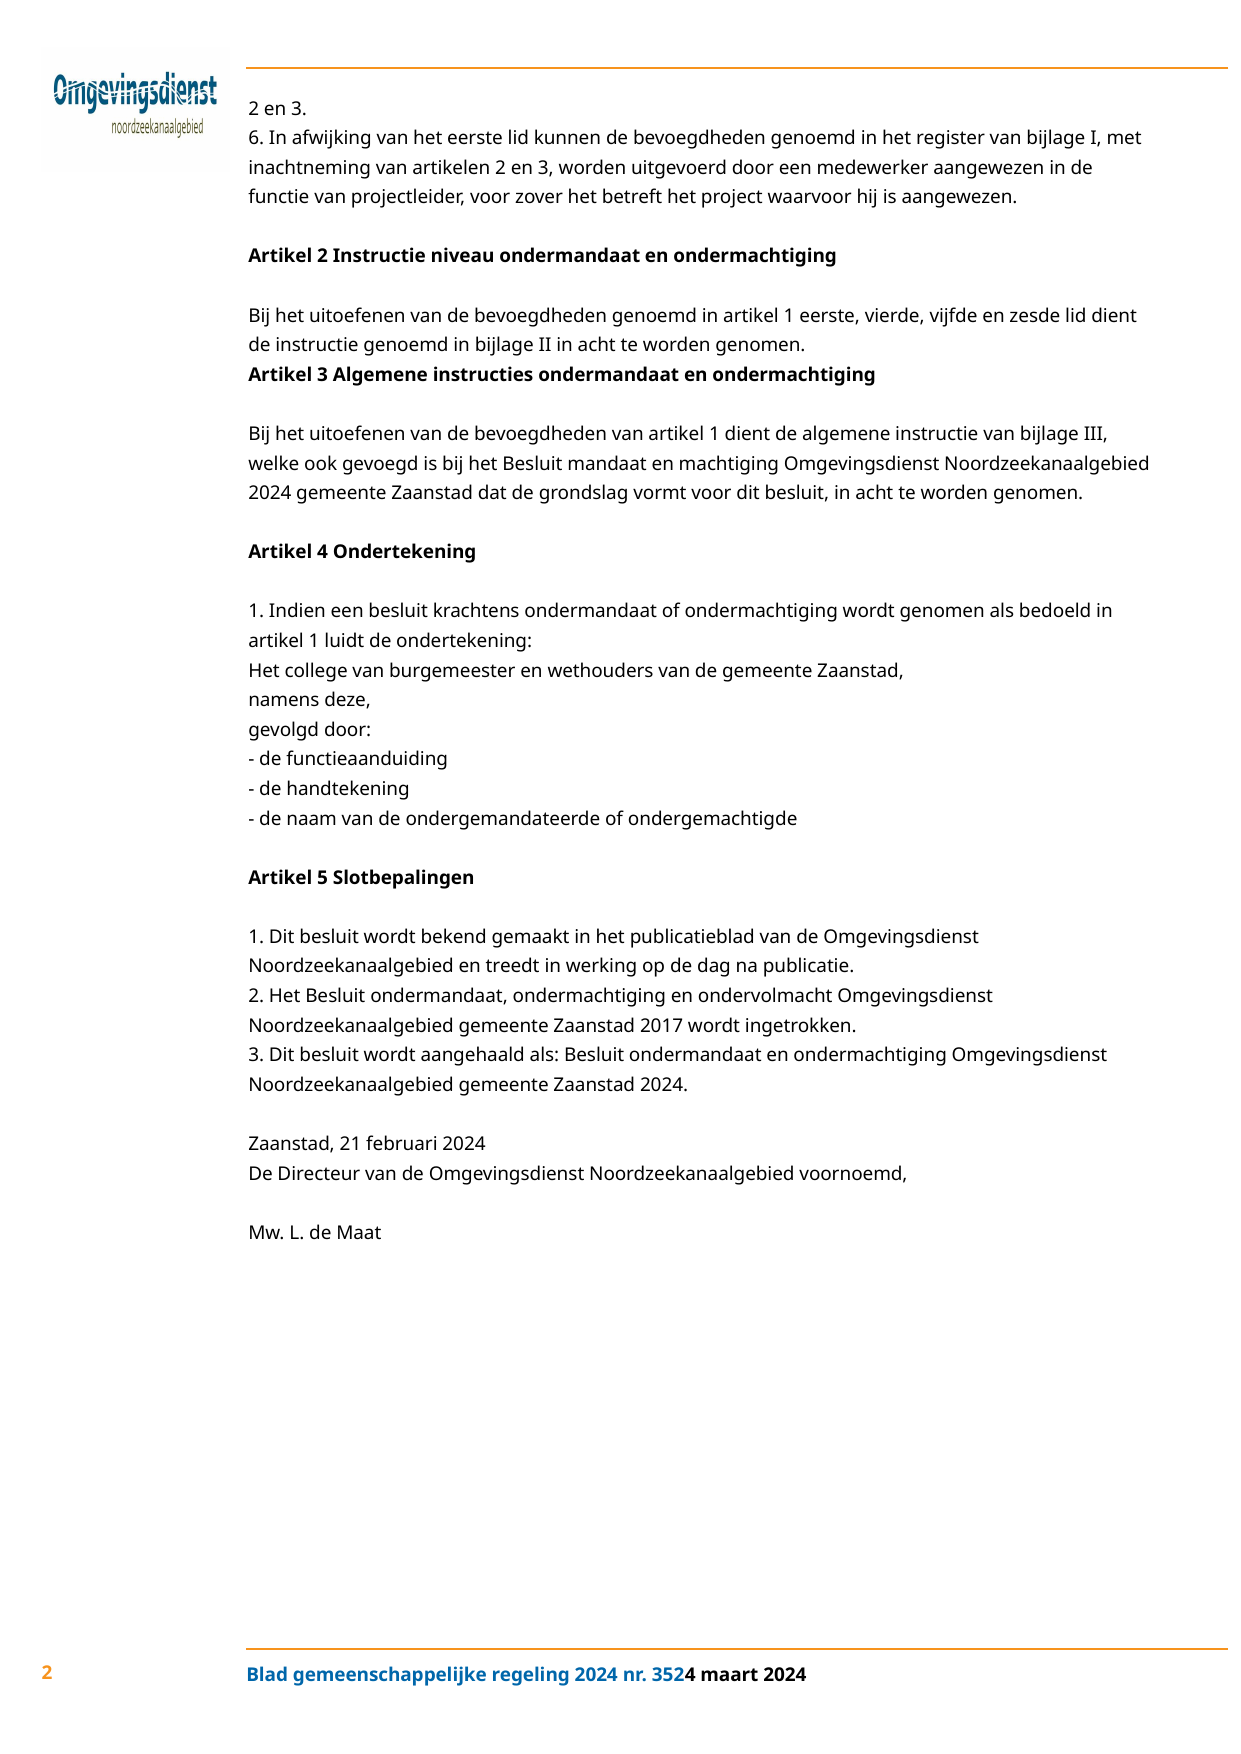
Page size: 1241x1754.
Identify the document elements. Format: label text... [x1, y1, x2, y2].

text gevolgd door: [248, 716, 1152, 742]
text Zaanstad, 21 februari 2024 [248, 1130, 1152, 1156]
text Artikel 3 Algemene instructies ondermandaat en ondermachtiging [248, 361, 1152, 387]
picture [41, 47, 231, 172]
text 3. Dit besluit wordt aangehaald als: Besluit ondermandaat en ondermachtiging Omgevingsdienst Noordzeekanaalgebied gemeente Zaanstad 2024. [248, 1041, 1152, 1097]
text 1. Indien een besluit krachtens ondermandaat of ondermachtiging wordt genomen als bedoeld in artikel 1 luidt de ondertekening: [248, 598, 1152, 653]
text 2. Het Besluit ondermandaat, ondermachtiging en ondervolmacht Omgevingsdienst Noordzeekanaalgebied gemeente Zaanstad 2017 wordt ingetrokken. [248, 982, 1152, 1038]
text - de functieaanduiding [248, 746, 1152, 771]
text 1. Dit besluit wordt bekend gemaakt in het publicatieblad van de Omgevingsdienst Noordzeekanaalgebied en treedt in werking op de dag na publicatie. [248, 923, 1152, 978]
text Mw. L. de Maat [248, 1219, 1152, 1245]
text Het college van burgemeester en wethouders van de gemeente Zaanstad, [248, 657, 1152, 683]
text Artikel 2 Instructie niveau ondermandaat en ondermachtiging [248, 243, 1152, 268]
text 2 en 3. [248, 95, 1152, 121]
text namens deze, [248, 686, 1152, 712]
text De Directeur van de Omgevingsdienst Noordzeekanaalgebied voornoemd, [248, 1160, 1152, 1186]
text 6. In afwijking van het eerste lid kunnen de bevoegdheden genoemd in het register van bijlage I, met inachtneming van artikelen 2 en 3, worden uitgevoerd door een medewerker aangewezen in de functie van projectleider, voor zover het betreft het project waarvoor hij is aangewezen. [248, 124, 1152, 209]
text - de naam van de ondergemandateerde of ondergemachtigde [248, 805, 1152, 831]
text - de handtekening [248, 775, 1152, 801]
text Artikel 5 Slotbepalingen [248, 864, 1152, 890]
text Bij het uitoefenen van de bevoegdheden van artikel 1 dient de algemene instructie van bijlage III, welke ook gevoegd is bij het Besluit mandaat en machtiging Omgevingsdienst Noordzeekanaalgebied 2024 gemeente Zaanstad dat de grondslag vormt voor dit besluit, in acht te worden genomen. [248, 420, 1152, 505]
text Artikel 4 Ondertekening [248, 538, 1152, 564]
text Bij het uitoefenen van de bevoegdheden genoemd in artikel 1 eerste, vierde, vijfde en zesde lid dient de instructie genoemd in bijlage II in acht te worden genomen. [248, 302, 1152, 357]
